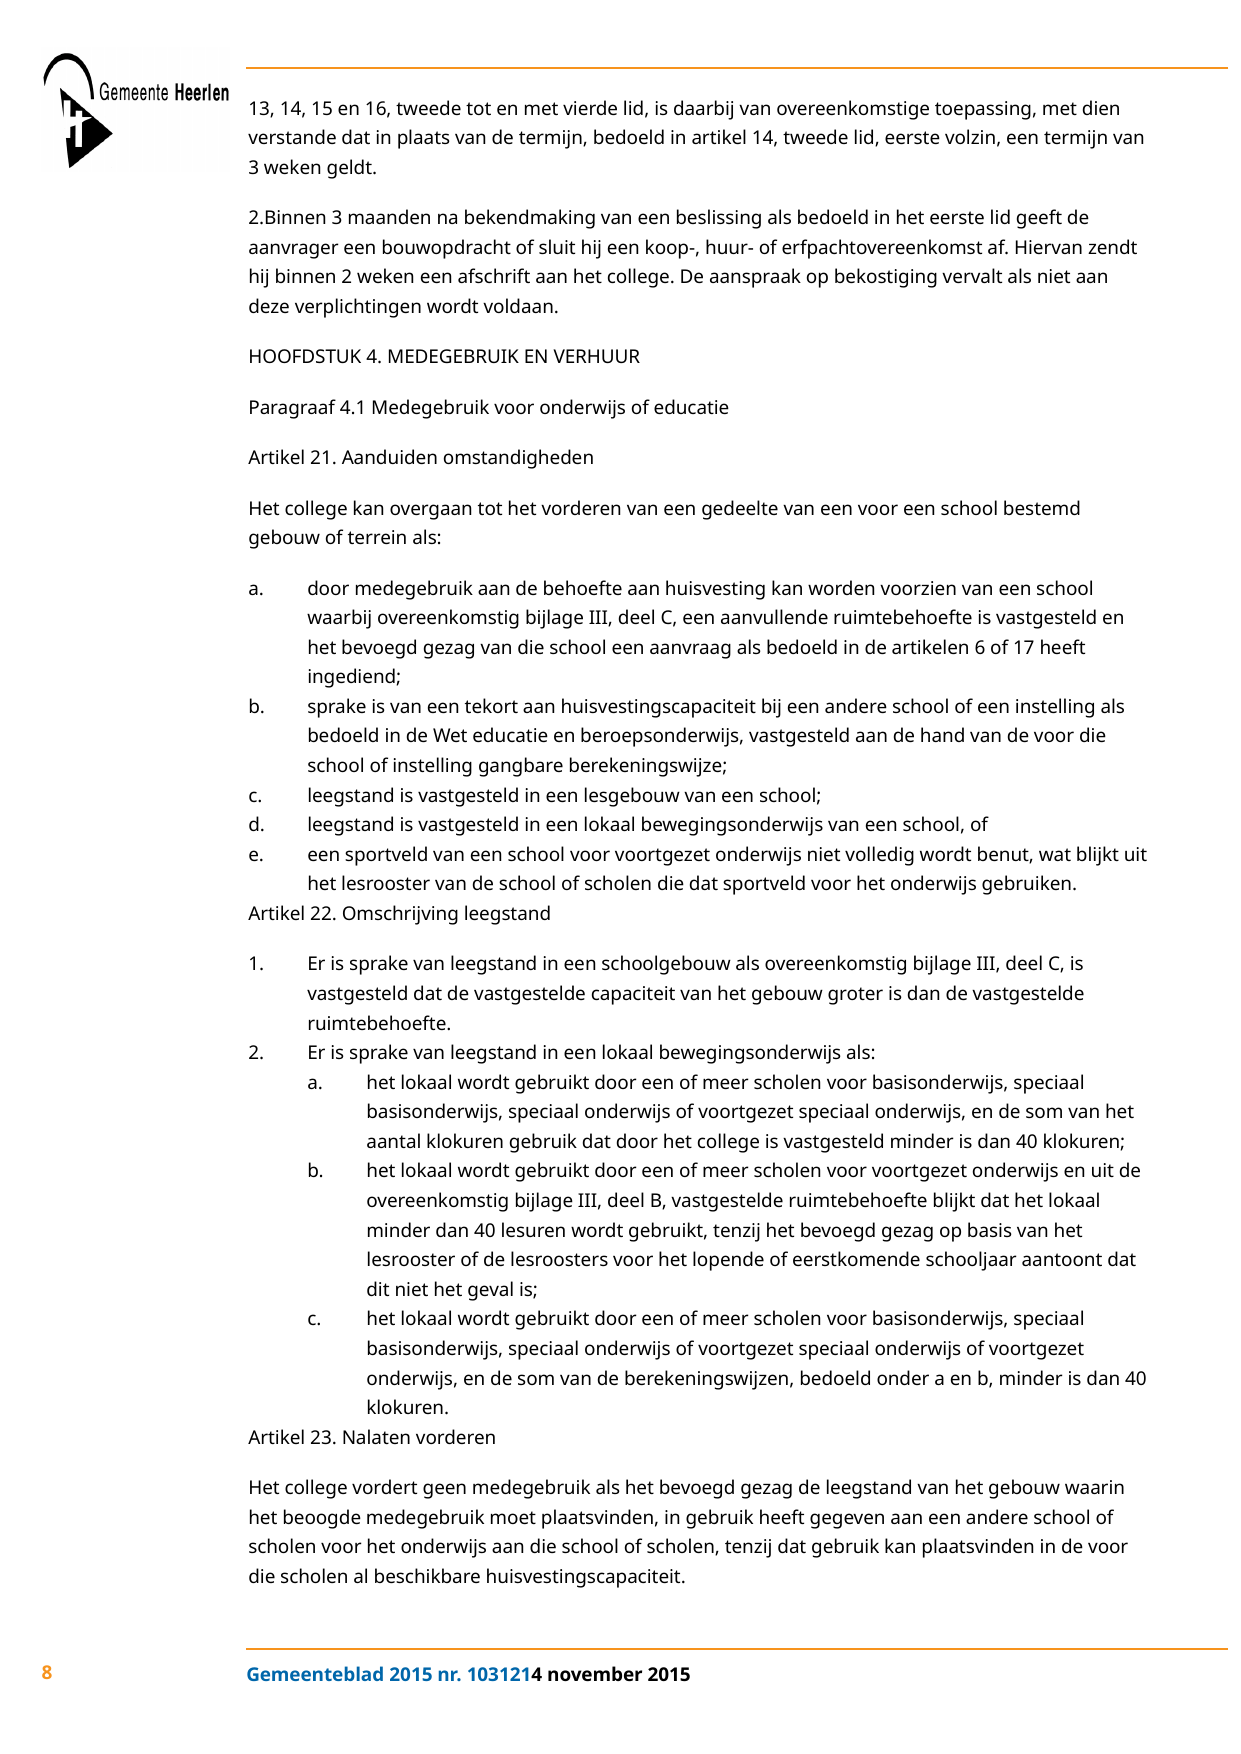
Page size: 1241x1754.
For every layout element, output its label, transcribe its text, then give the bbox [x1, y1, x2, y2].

text Het college vordert geen medegebruik als het bevoegd gezag de leegstand van het gebouw waarin het beoogde medegebruik moet plaatsvinden, in gebruik heeft gegeven aan een andere school of scholen voor het onderwijs aan die school of scholen, tenzij dat gebruik kan plaatsvinden in de voor die scholen al beschikbare huisvestingscapaciteit. [248, 1474, 1152, 1589]
text Het college kan overgaan tot het vorderen van een gedeelte van een voor een school bestemd gebouw of terrein als: [248, 495, 1152, 550]
list door medegebruik aan de behoefte aan huisvesting kan worden voorzien van een school waarbij overeenkomstig bijlage III, deel C, een aanvullende ruimtebehoefte is vastgesteld en het bevoegd gezag van die school een aanvraag als bedoeld in de artikelen 6 of 17 heeft ingediend; [248, 575, 1152, 689]
text Paragraaf 4.1 Medegebruik voor onderwijs of educatie [248, 394, 1152, 420]
text Artikel 22. Omschrijving leegstand [248, 900, 1152, 926]
picture [41, 47, 231, 172]
text HOOFDSTUK 4. MEDEGEBRUIK EN VERHUUR [248, 343, 1152, 369]
list leegstand is vastgesteld in een lesgebouw van een school; [248, 782, 1152, 808]
list leegstand is vastgesteld in een lokaal bewegingsonderwijs van een school, of [248, 811, 1152, 837]
list het lokaal wordt gebruikt door een of meer scholen voor basisonderwijs, speciaal basisonderwijs, speciaal onderwijs of voortgezet speciaal onderwijs, en de som van het aantal klokuren gebruik dat door het college is vastgesteld minder is dan 40 klokuren; [307, 1069, 1152, 1154]
text 13, 14, 15 en 16, tweede tot en met vierde lid, is daarbij van overeenkomstige toepassing, met dien verstande dat in plaats van de termijn, bedoeld in artikel 14, tweede lid, eerste volzin, een termijn van 3 weken geldt. [248, 95, 1152, 180]
list het lokaal wordt gebruikt door een of meer scholen voor voortgezet onderwijs en uit de overeenkomstig bijlage III, deel B, vastgestelde ruimtebehoefte blijkt dat het lokaal minder dan 40 lesuren wordt gebruikt, tenzij het bevoegd gezag op basis van het lesrooster of de lesroosters voor het lopende of eerstkomende schooljaar aantoont dat dit niet het geval is; [307, 1158, 1152, 1302]
list het lokaal wordt gebruikt door een of meer scholen voor basisonderwijs, speciaal basisonderwijs, speciaal onderwijs of voortgezet speciaal onderwijs of voortgezet onderwijs, en de som van de berekeningswijzen, bedoeld onder a en b, minder is dan 40 klokuren. [307, 1306, 1152, 1420]
text Artikel 21. Aanduiden omstandigheden [248, 444, 1152, 470]
list Er is sprake van leegstand in een schoolgebouw als overeenkomstig bijlage III, deel C, is vastgesteld dat de vastgestelde capaciteit van het gebouw groter is dan de vastgestelde ruimtebehoefte. [248, 951, 1152, 1036]
text 2.Binnen 3 maanden na bekendmaking van een beslissing als bedoeld in het eerste lid geeft de aanvrager een bouwopdracht of sluit hij een koop-, huur- of erfpachtovereenkomst af. Hiervan zendt hij binnen 2 weken een afschrift aan het college. De aanspraak op bekostiging vervalt als niet aan deze verplichtingen wordt voldaan. [248, 204, 1152, 319]
list Er is sprake van leegstand in een lokaal bewegingsonderwijs als: [248, 1039, 1152, 1065]
list een sportveld van een school voor voortgezet onderwijs niet volledig wordt benut, wat blijkt uit het lesrooster van de school of scholen die dat sportveld voor het onderwijs gebruiken. [248, 841, 1152, 896]
list sprake is van een tekort aan huisvestingscapaciteit bij een andere school of een instelling als bedoeld in de Wet educatie en beroepsonderwijs, vastgesteld aan de hand van de voor die school of instelling gangbare berekeningswijze; [248, 693, 1152, 778]
text Artikel 23. Nalaten vorderen [248, 1424, 1152, 1450]
